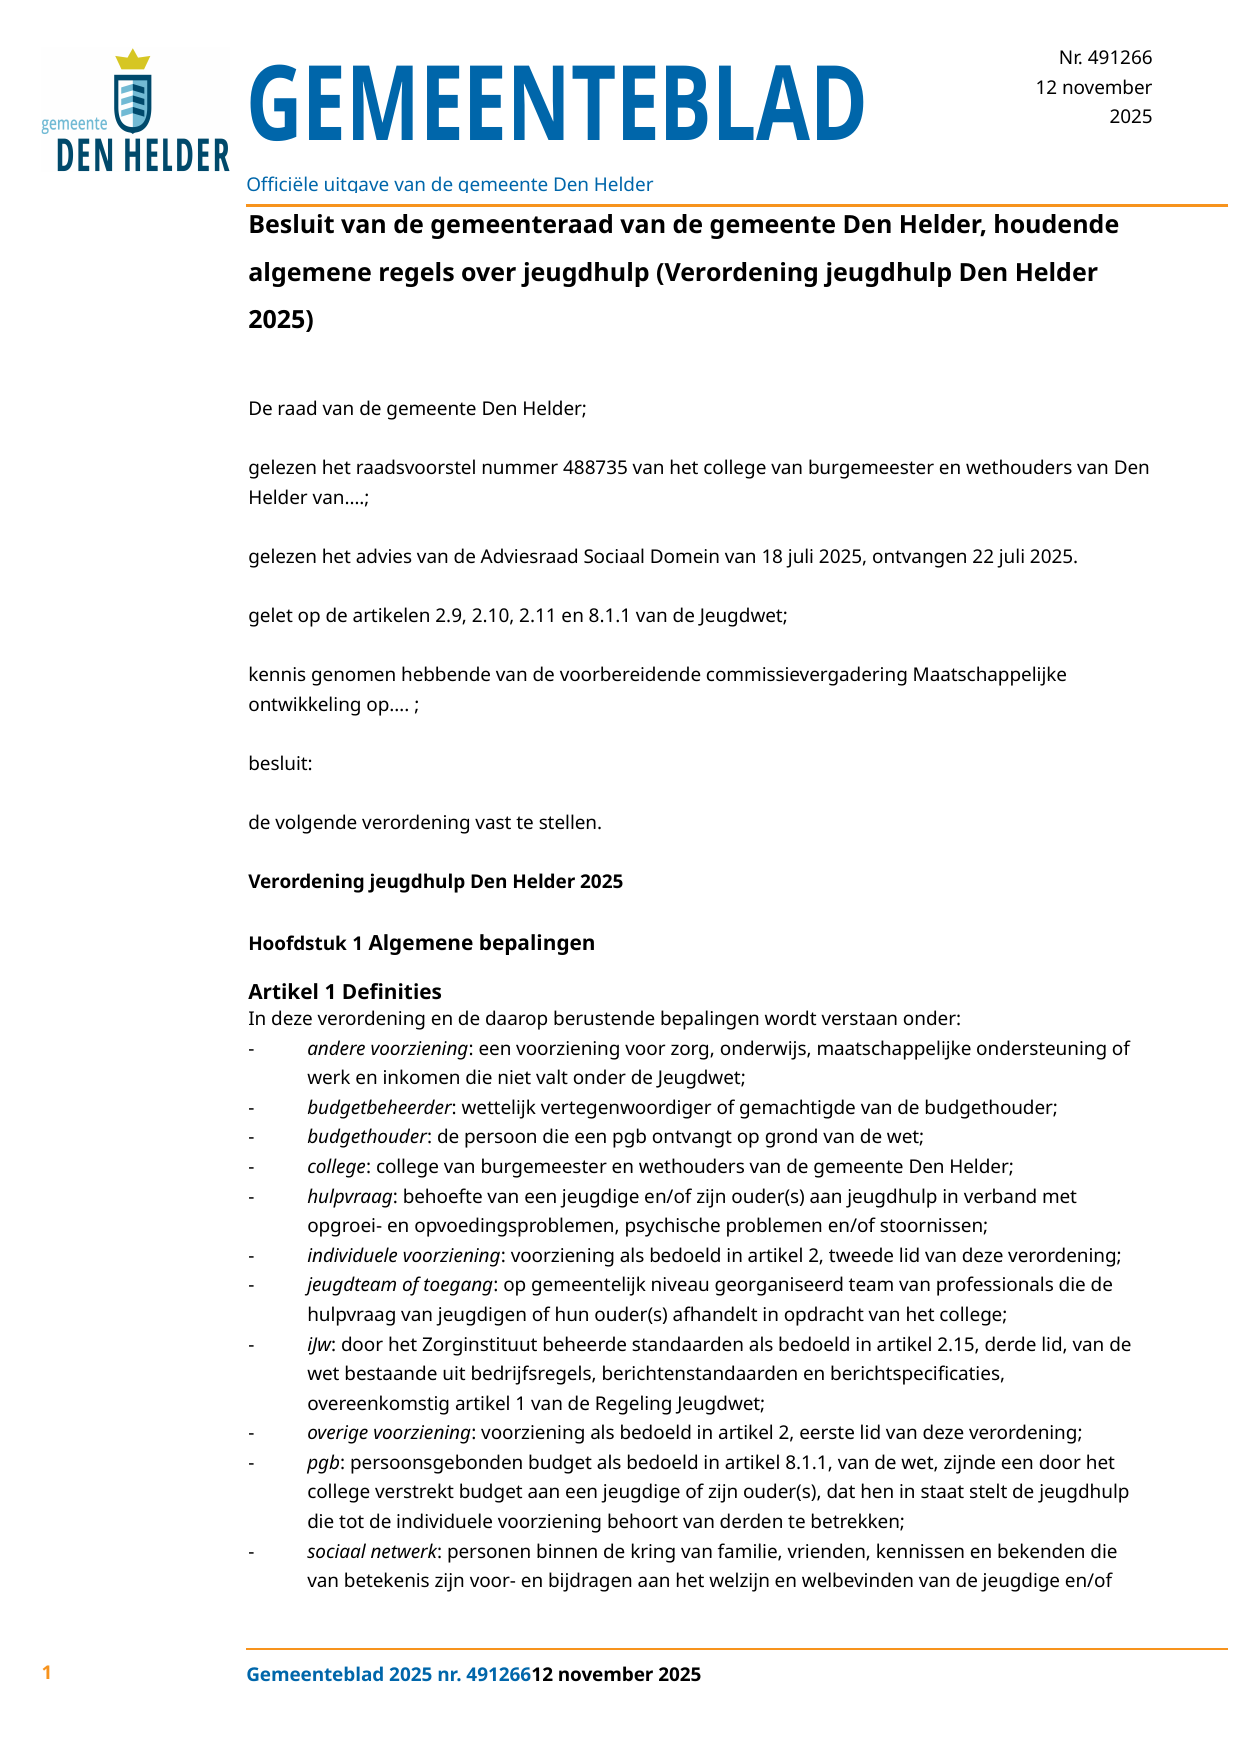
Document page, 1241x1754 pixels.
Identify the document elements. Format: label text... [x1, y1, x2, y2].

picture [182, 144, 187, 165]
text kennis genomen hebbende van de voorbereidende commissievergadering Maatschappelijke ontwikkeling op…. ; [248, 661, 1152, 717]
text de volgende verordening vast te stellen. [248, 809, 1152, 835]
list jeugdteam of toegang: op gemeentelijk niveau georganiseerd team van professionals die de hulpvraag van jeugdigen of hun ouder(s) afhandelt in opdracht van het college; [248, 1272, 1152, 1327]
text gelezen het raadsvoorstel nummer 488735 van het college van burgemeester en wethouders van Den Helder van….; [248, 454, 1152, 509]
list budgethouder: de persoon die een pgb ontvangt op grond van de wet; [248, 1124, 1152, 1149]
list overige voorziening: voorziening als bedoeld in artikel 2, eerste lid van deze verordening; [248, 1419, 1152, 1445]
list individuele voorziening: voorziening als bedoeld in artikel 2, tweede lid van deze verordening; [248, 1242, 1152, 1268]
list budgetbeheerder: wettelijk vertegenwoordiger of gemachtigde van de budgethouder; [248, 1094, 1152, 1120]
text Hoofdstuk 1 Algemene bepalingen [248, 928, 1152, 956]
text Besluit van de gemeenteraad van de gemeente Den Helder, houdende algemene regels over jeugdhulp (Verordening jeugdhulp Den Helder 2025) [248, 207, 1152, 336]
list pgb: persoonsgebonden budget als bedoeld in artikel 8.1.1, van de wet, zijnde een door het college verstrekt budget aan een jeugdige of zijn ouder(s), dat hen in staat stelt de jeugdhulp die tot de individuele voorziening behoort van derden te betrekken; [248, 1449, 1152, 1534]
picture [220, 160, 224, 172]
list sociaal netwerk: personen binnen de kring van familie, vrienden, kennissen en bekenden die van betekenis zijn voor- en bijdragen aan het welzijn en welbevinden van de jeugdige en/of [248, 1538, 1152, 1593]
text gelet op de artikelen 2.9, 2.10, 2.11 en 8.1.1 van de Jeugdwet; [248, 602, 1152, 628]
text Verordening jeugdhulp Den Helder 2025 [248, 868, 1152, 894]
text besluit: [248, 750, 1152, 776]
picture [63, 144, 68, 165]
list hulpvraag: behoefte van een jeugdige en/of zijn ouder(s) aan jeugdhulp in verband met opgroei- en opvoedingsproblemen, psychische problemen en/of stoornissen; [248, 1183, 1152, 1238]
text De raad van de gemeente Den Helder; [248, 395, 1152, 421]
picture [100, 154, 106, 172]
list andere voorziening: een voorziening voor zorg, onderwijs, maatschappelijke ondersteuning of werk en inkomen die niet valt onder de Jeugdwet; [248, 1035, 1152, 1090]
picture [130, 157, 135, 172]
picture [41, 47, 231, 172]
text Artikel 1 Definities [248, 977, 1152, 1005]
list iJw: door het Zorginstituut beheerde standaarden als bedoeld in artikel 2.15, derde lid, van de wet bestaande uit bedrijfsregels, berichtenstandaarden en berichtspecificaties, overeenkomstig artikel 1 van de Regeling Jeugdwet; [248, 1331, 1152, 1416]
list college: college van burgemeester en wethouders van de gemeente Den Helder; [248, 1153, 1152, 1179]
text In deze verordening en de daarop berustende bepalingen wordt verstaan onder: [248, 1005, 1152, 1031]
text gelezen het advies van de Adviesraad Sociaal Domein van 18 juli 2025, ontvangen 22 juli 2025. [248, 543, 1152, 569]
